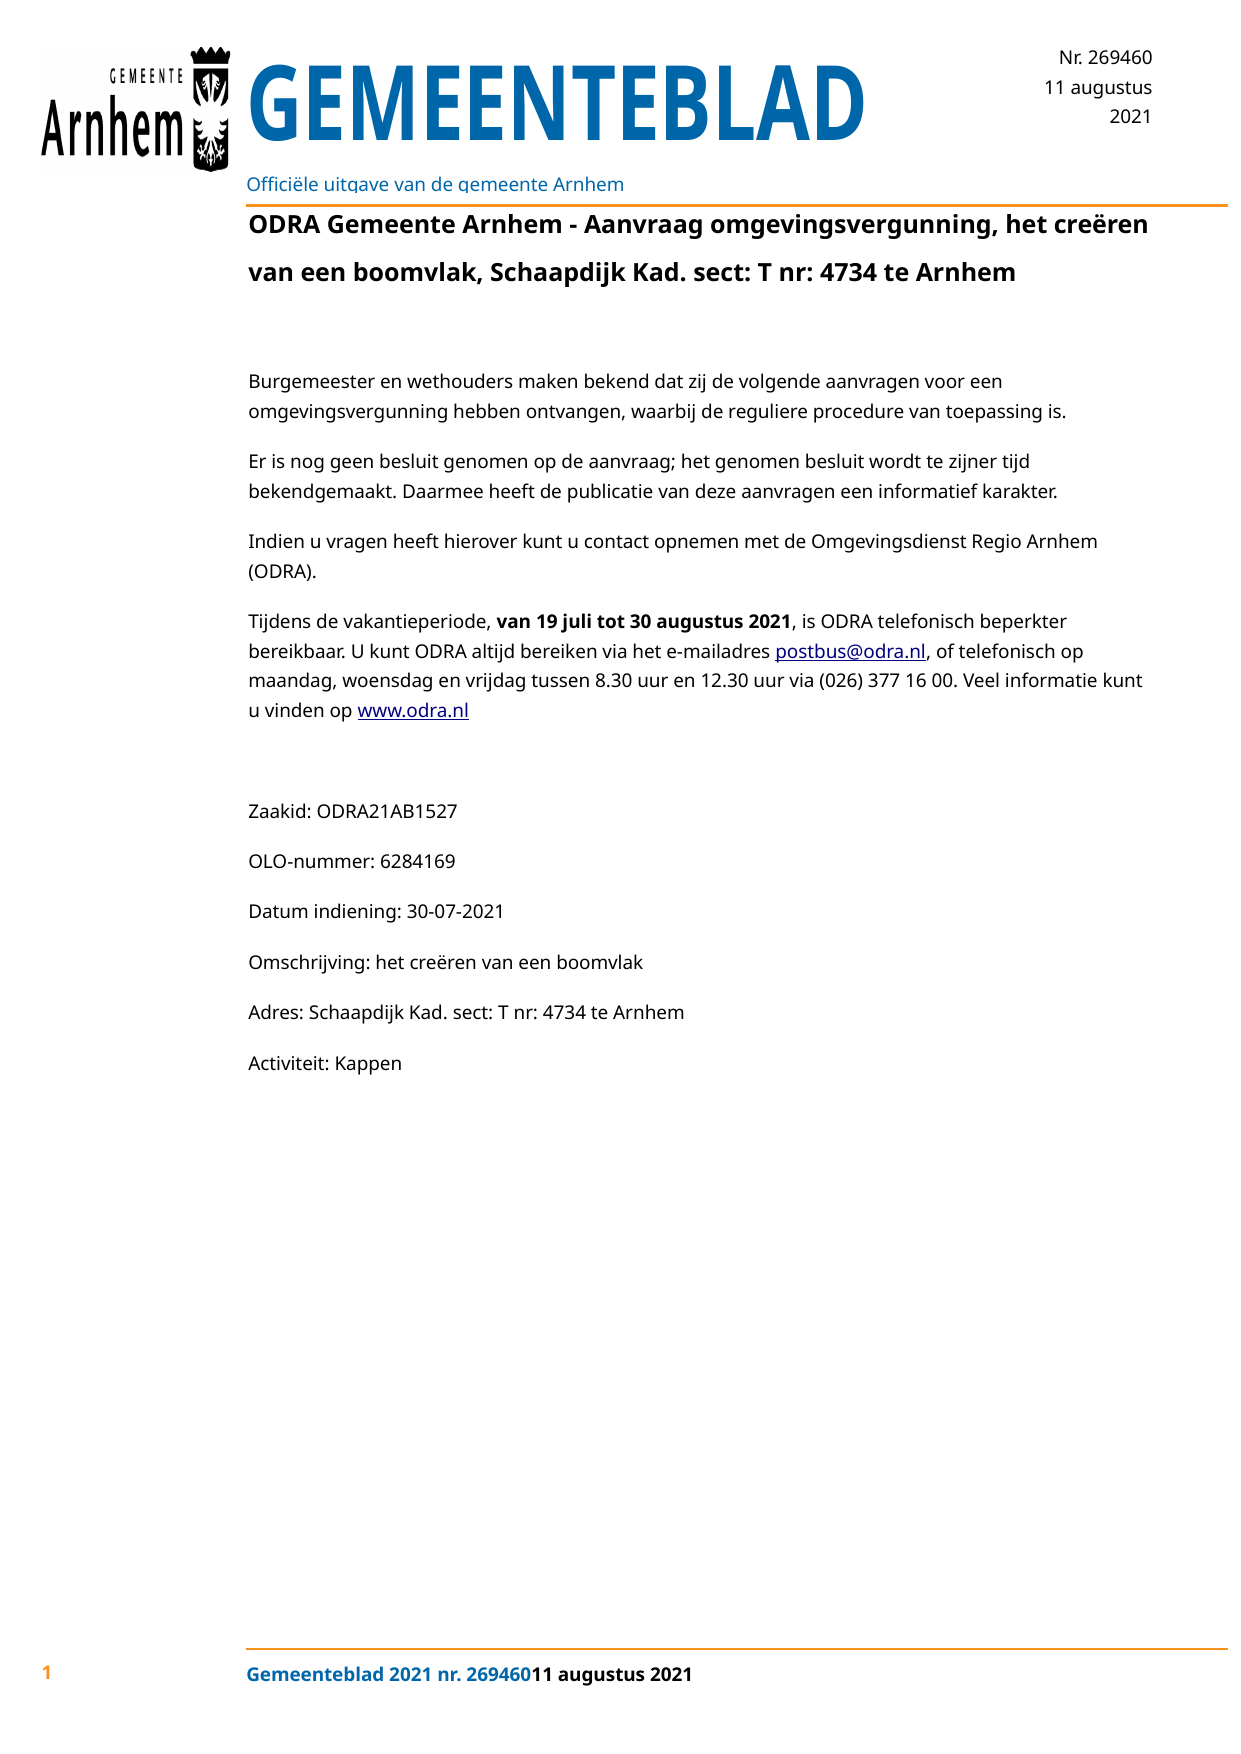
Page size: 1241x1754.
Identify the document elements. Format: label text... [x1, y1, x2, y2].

text Tijdens de vakantieperiode, van 19 juli tot 30 augustus 2021, is ODRA telefonisch beperkter bereikbaar. U kunt ODRA altijd bereiken via het e-mailadres postbus@odra.nl, of telefonisch op maandag, woensdag en vrijdag tussen 8.30 uur en 12.30 uur via (026) 377 16 00. Veel informatie kunt u vinden op www.odra.nl [248, 608, 1152, 723]
text Burgemeester en wethouders maken bekend dat zij de volgende aanvragen voor een omgevingsvergunning hebben ontvangen, waarbij de reguliere procedure van toepassing is. [248, 368, 1152, 424]
text Adres: Schaapdijk Kad. sect: T nr: 4734 te Arnhem [248, 999, 1152, 1025]
text Er is nog geen besluit genomen op de aanvraag; het genomen besluit wordt te zijner tijd bekendgemaakt. Daarmee heeft de publicatie van deze aanvragen een informatief karakter. [248, 448, 1152, 504]
text Datum indiening: 30-07-2021 [248, 899, 1152, 924]
text Activiteit: Kappen [248, 1050, 1152, 1076]
text OLO-nummer: 6284169 [248, 848, 1152, 874]
text ODRA Gemeente Arnhem - Aanvraag omgevingsvergunning, het creëren van een boomvlak, Schaapdijk Kad. sect: T nr: 4734 te Arnhem [248, 207, 1152, 288]
text Indien u vragen heeft hierover kunt u contact opnemen met de Omgevingsdienst Regio Arnhem (ODRA). [248, 528, 1152, 584]
picture [41, 47, 231, 172]
text Omschrijving: het creëren van een boomvlak [248, 949, 1152, 975]
text Zaakid: ODRA21AB1527 [248, 798, 1152, 824]
